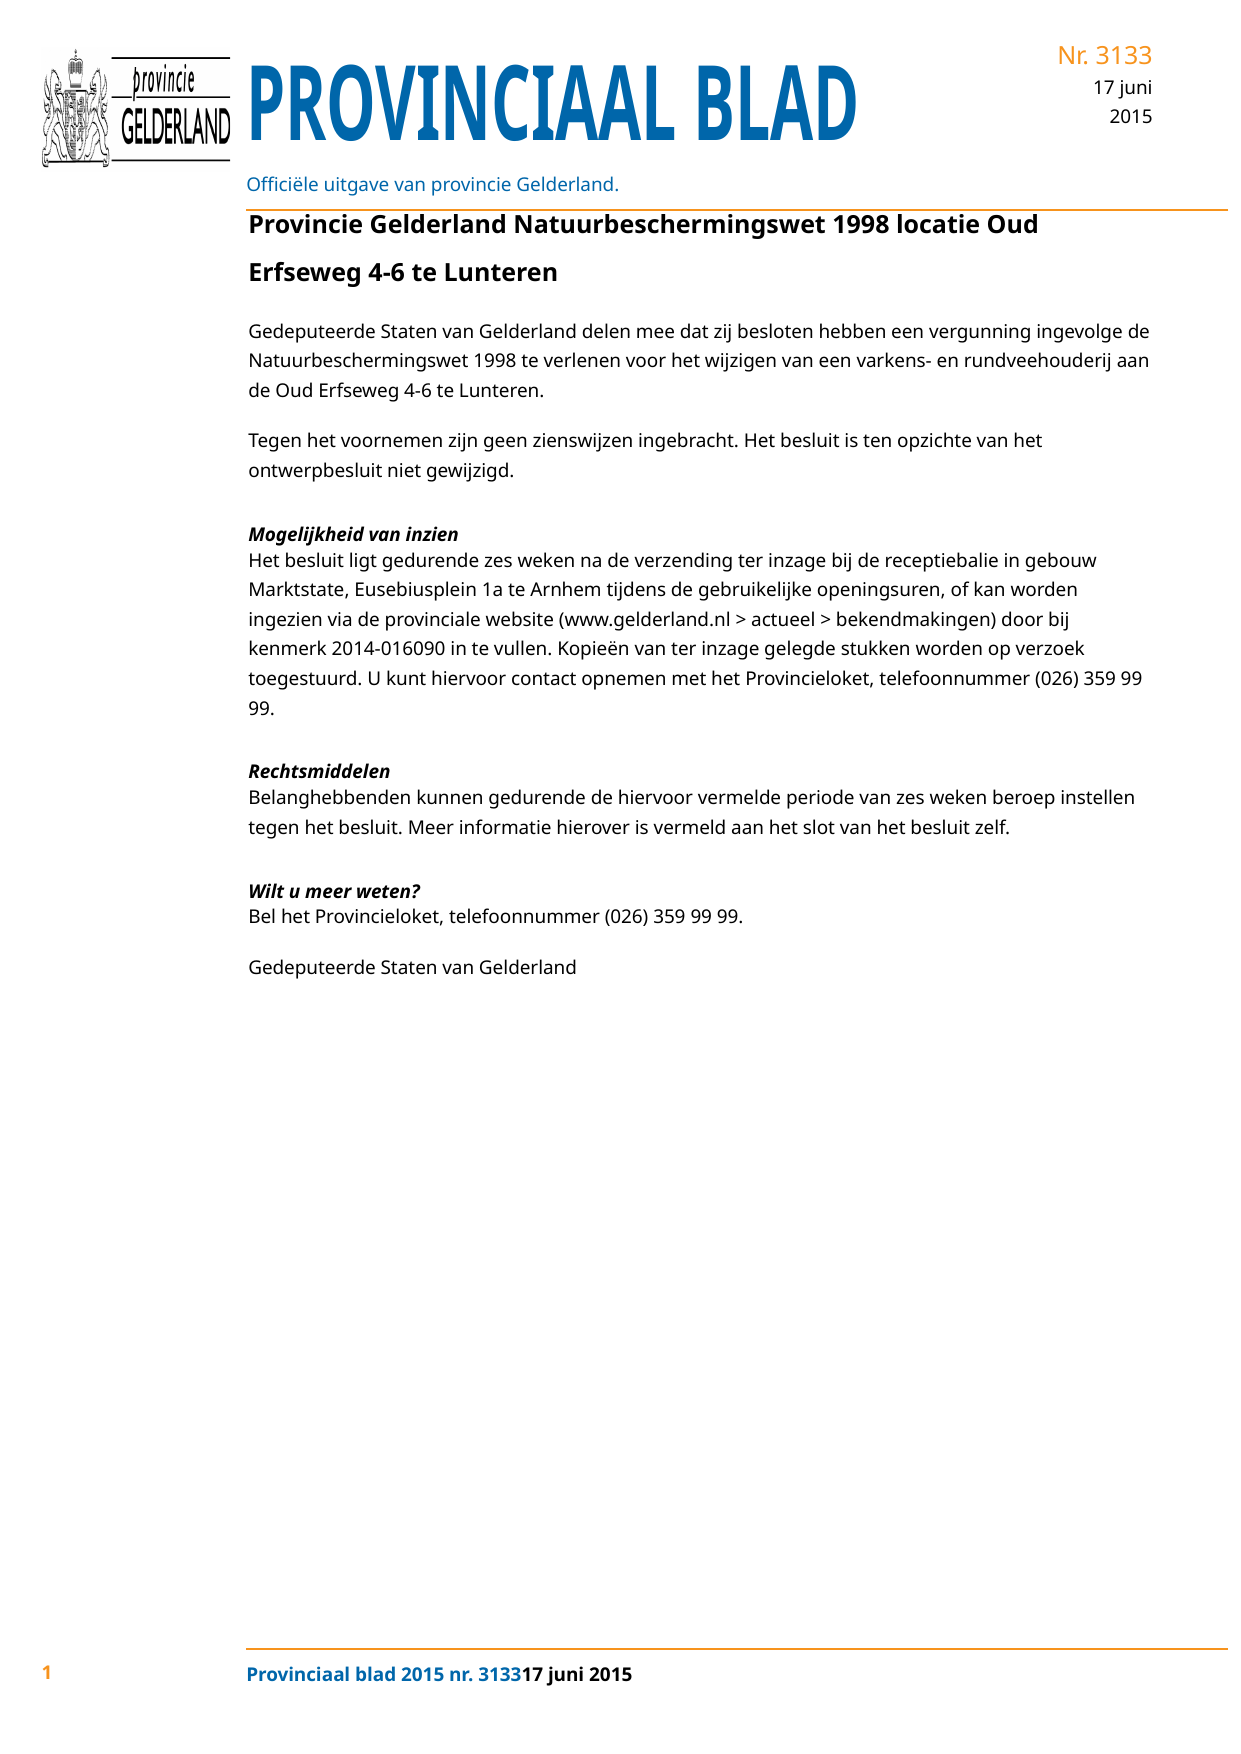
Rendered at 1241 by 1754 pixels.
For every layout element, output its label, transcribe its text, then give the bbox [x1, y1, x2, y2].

text Gedeputeerde Staten van Gelderland delen mee dat zij besloten hebben een vergunning ingevolge de Natuurbeschermingswet 1998 te verlenen voor het wijzigen van een varkens- en rundveehouderij aan de Oud Erfseweg 4-6 te Lunteren. [248, 318, 1152, 403]
text Belanghebbenden kunnen gedurende de hiervoor vermelde periode van zes weken beroep instellen tegen het besluit. Meer informatie hierover is vermeld aan het slot van het besluit zelf. [248, 784, 1152, 840]
text Mogelijkheid van inzien [248, 521, 1152, 547]
text Bel het Provincieloket, telefoonnummer (026) 359 99 99. [248, 904, 1152, 929]
text Het besluit ligt gedurende zes weken na de verzending ter inzage bij de receptiebalie in gebouw Marktstate, Eusebiusplein 1a te Arnhem tijdens de gebruikelijke openingsuren, of kan worden ingezien via de provinciale website (www.gelderland.nl > actueel > bekendmakingen) door bij kenmerk 2014-016090 in te vullen. Kopieën van ter inzage gelegde stukken worden op verzoek toegestuurd. U kunt hiervoor contact opnemen met het Provincieloket, telefoonnummer (026) 359 99 99. [248, 547, 1152, 720]
text Wilt u meer weten? [248, 878, 1152, 904]
text Rechtsmiddelen [248, 759, 1152, 784]
text Tegen het voornemen zijn geen zienswijzen ingebracht. Het besluit is ten opzichte van het ontwerpbesluit niet gewijzigd. [248, 427, 1152, 483]
text Gedeputeerde Staten van Gelderland [248, 954, 1152, 980]
text Provincie Gelderland Natuurbeschermingswet 1998 locatie Oud Erfseweg 4-6 te Lunteren [248, 211, 1152, 288]
picture [41, 47, 231, 172]
